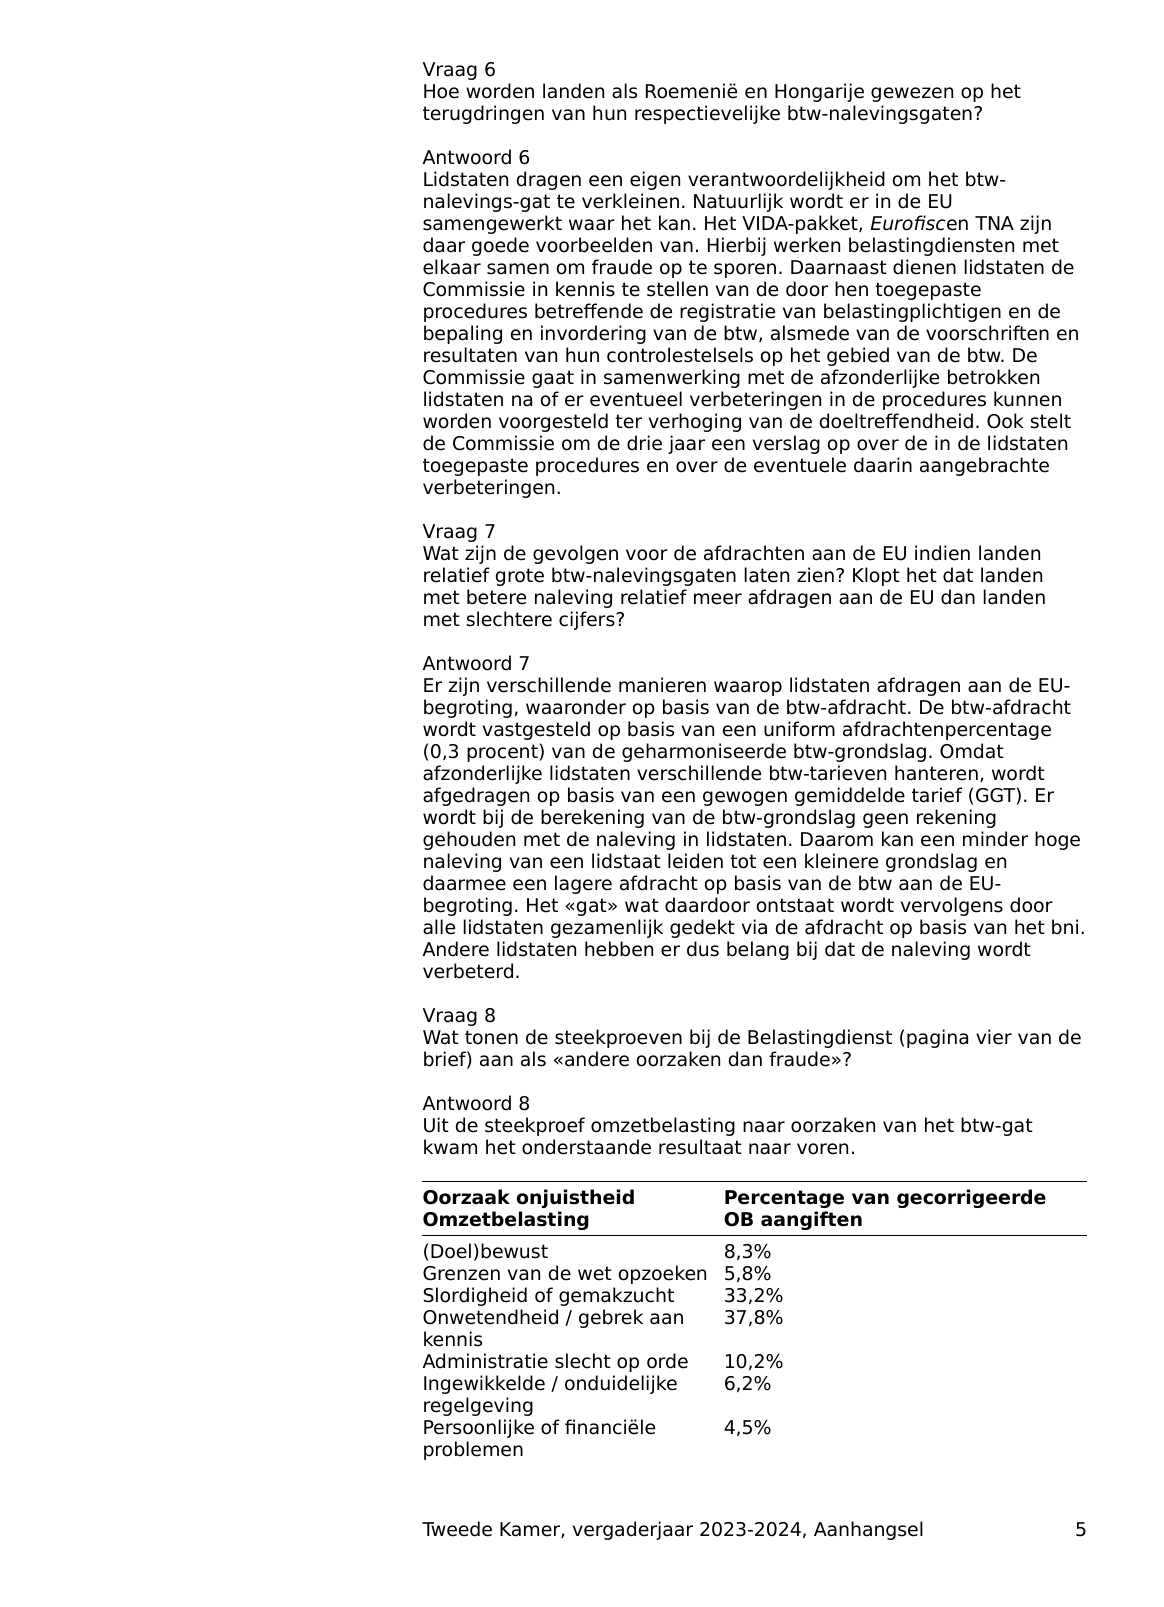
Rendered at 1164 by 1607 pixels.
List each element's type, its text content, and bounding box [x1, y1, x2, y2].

text Antwoord 6 [422, 147, 1087, 169]
table_cell Ingewikkelde / onduidelijke regelgeving [422, 1373, 717, 1417]
text Antwoord 8 [422, 1093, 1087, 1115]
table_header Percentage van gecorrigeerde OB aangiften [718, 1182, 1087, 1235]
table_cell (Doel)bewust [422, 1236, 717, 1263]
table_cell 8,3% [718, 1236, 1087, 1263]
text Vraag 6 [422, 59, 1087, 81]
table_cell Onwetendheid / gebrek aan kennis [422, 1307, 717, 1351]
text Vraag 8 [422, 1005, 1087, 1027]
text Wat tonen de steekproeven bij de Belastingdienst (pagina vier van de brief) aan als «andere oorzaken dan fraude»? [422, 1027, 1087, 1071]
table_header Oorzaak onjuistheid Omzetbelasting [422, 1182, 717, 1235]
table_cell 33,2% [718, 1285, 1087, 1307]
table_cell Grenzen van de wet opzoeken [422, 1263, 717, 1285]
table_cell 6,2% [718, 1373, 1087, 1417]
text Antwoord 7 [422, 653, 1087, 675]
table_cell Persoonlijke of financiële problemen [422, 1417, 717, 1461]
text Wat zijn de gevolgen voor de afdrachten aan de EU indien landen relatief grote btw-nalevingsgaten laten zien? Klopt het dat landen met betere naleving relatief meer afdragen aan de EU dan landen met slechtere cijfers? [422, 543, 1087, 631]
table_cell Administratie slecht op orde [422, 1351, 717, 1373]
text Vraag 7 [422, 521, 1087, 543]
table_cell 10,2% [718, 1351, 1087, 1373]
text Lidstaten dragen een eigen verantwoordelijkheid om het btw-nalevings-gat te verkleinen. Natuurlijk wordt er in de EU samengewerkt waar het kan. Het VIDA-pakket, Eurofiscen TNA zijn daar goede voorbeelden van. Hierbij werken belastingdiensten met elkaar samen om fraude op te sporen. Daarnaast dienen lidstaten de Commissie in kennis te stellen van de door hen toegepaste procedures betreffende de registratie van belastingplichtigen en de bepaling en invordering van de btw, alsmede van de voorschriften en resultaten van hun controlestelsels op het gebied van de btw. De Commissie gaat in samenwerking met de afzonderlijke betrokken lidstaten na of er eventueel verbeteringen in de procedures kunnen worden voorgesteld ter verhoging van de doeltreffendheid. Ook stelt de Commissie om de drie jaar een verslag op over de in de lidstaten toegepaste procedures en over de eventuele daarin aangebrachte verbeteringen. [422, 169, 1087, 499]
table_cell 37,8% [718, 1307, 1087, 1351]
table_cell Slordigheid of gemakzucht [422, 1285, 717, 1307]
table_cell 4,5% [718, 1417, 1087, 1461]
table_cell 5,8% [718, 1263, 1087, 1285]
text Er zijn verschillende manieren waarop lidstaten afdragen aan de EU-begroting, waaronder op basis van de btw-afdracht. De btw-afdracht wordt vastgesteld op basis van een uniform afdrachtenpercentage (0,3 procent) van de geharmoniseerde btw-grondslag. Omdat afzonderlijke lidstaten verschillende btw-tarieven hanteren, wordt afgedragen op basis van een gewogen gemiddelde tarief (GGT). Er wordt bij de berekening van de btw-grondslag geen rekening gehouden met de naleving in lidstaten. Daarom kan een minder hoge naleving van een lidstaat leiden tot een kleinere grondslag en daarmee een lagere afdracht op basis van de btw aan de EU-begroting. Het «gat» wat daardoor ontstaat wordt vervolgens door alle lidstaten gezamenlijk gedekt via de afdracht op basis van het bni. Andere lidstaten hebben er dus belang bij dat de naleving wordt verbeterd. [422, 675, 1087, 983]
text Hoe worden landen als Roemenië en Hongarije gewezen op het terugdringen van hun respectievelijke btw-nalevingsgaten? [422, 81, 1087, 125]
text Uit de steekproef omzetbelasting naar oorzaken van het btw-gat kwam het onderstaande resultaat naar voren. [422, 1115, 1087, 1159]
